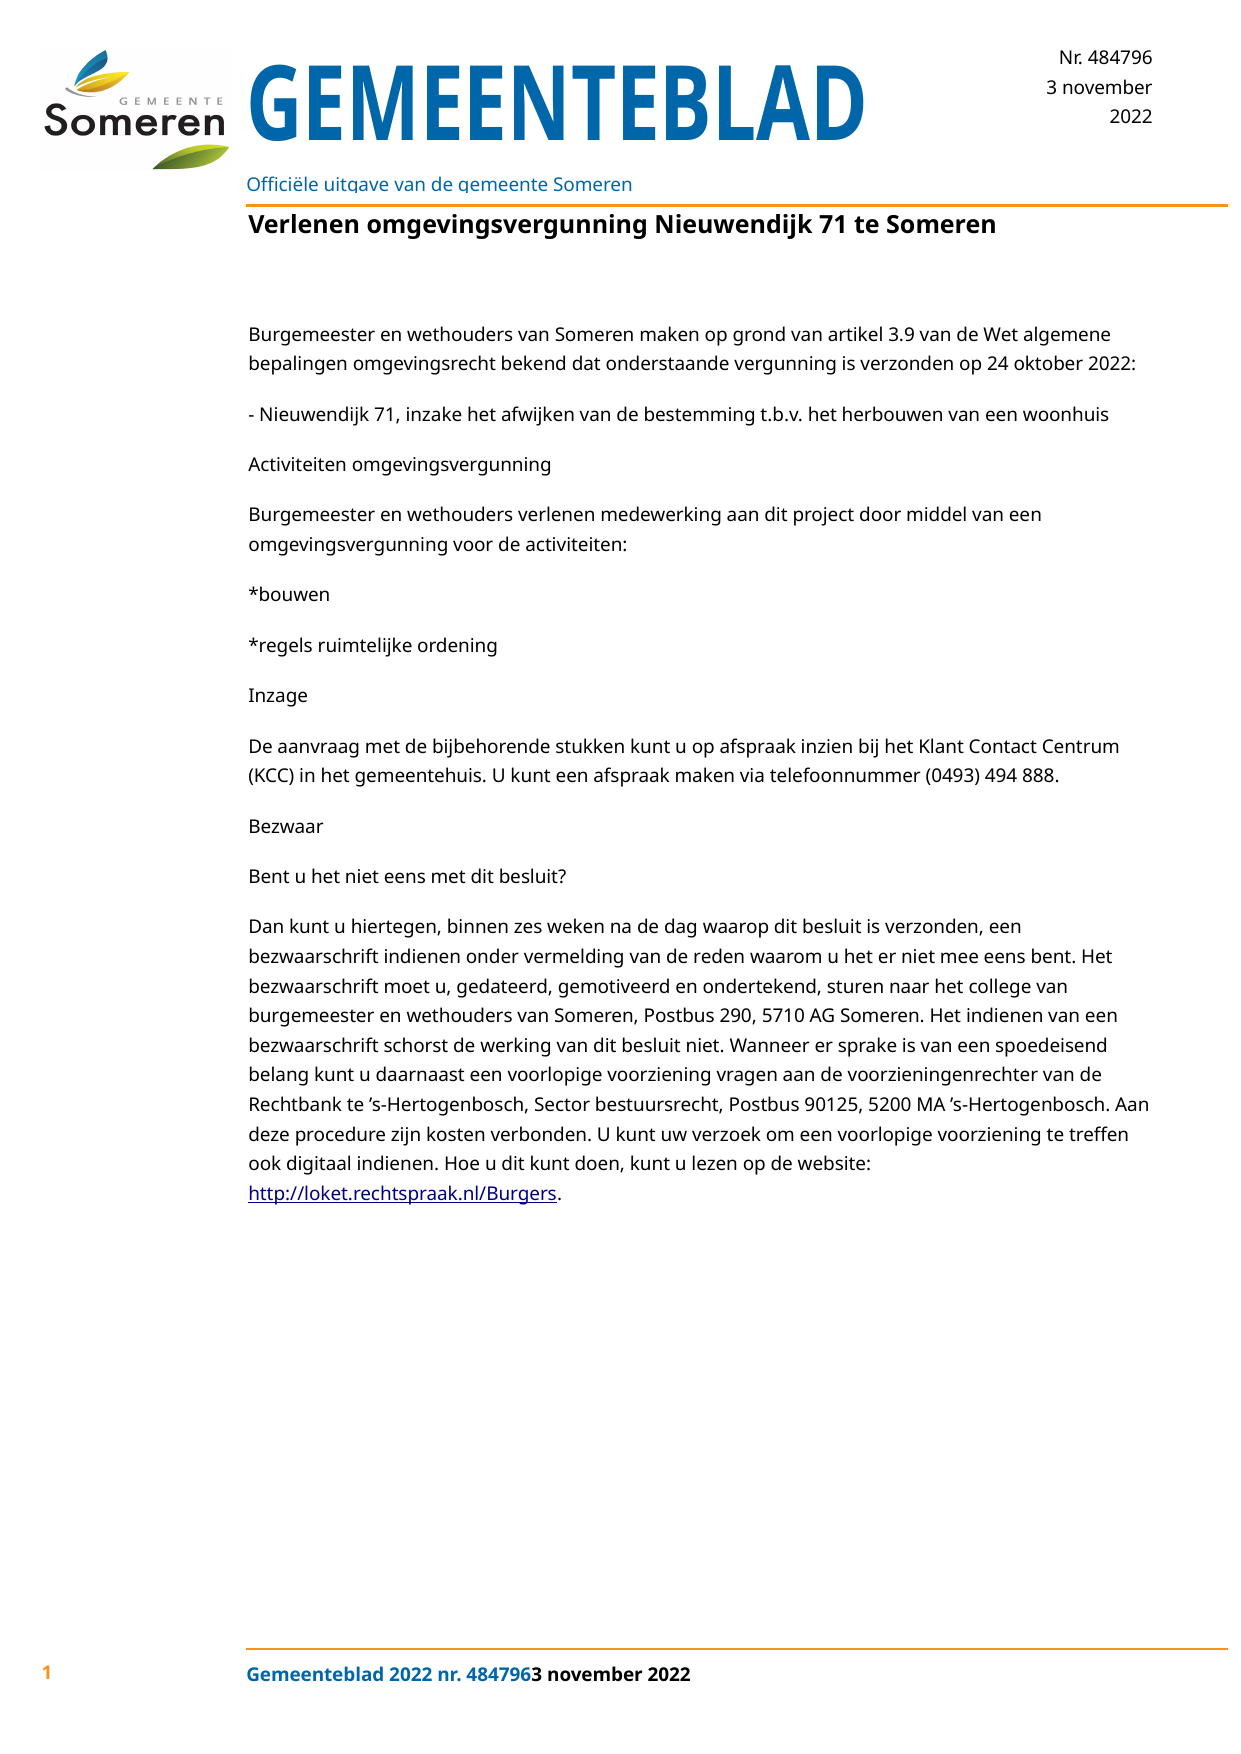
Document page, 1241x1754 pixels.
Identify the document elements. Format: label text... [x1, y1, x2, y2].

text Burgemeester en wethouders van Someren maken op grond van artikel 3.9 van de Wet algemene bepalingen omgevingsrecht bekend dat onderstaande vergunning is verzonden op 24 oktober 2022: [248, 321, 1152, 376]
text De aanvraag met de bijbehorende stukken kunt u op afspraak inzien bij het Klant Contact Centrum (KCC) in het gemeentehuis. U kunt een afspraak maken via telefoonnummer (0493) 494 888. [248, 733, 1152, 788]
text - Nieuwendijk 71, inzake het afwijken van de bestemming t.b.v. het herbouwen van een woonhuis [248, 401, 1152, 426]
text Burgemeester en wethouders verlenen medewerking aan dit project door middel van een omgevingsvergunning voor de activiteiten: [248, 502, 1152, 557]
text *bouwen [248, 582, 1152, 607]
text Inzage [248, 682, 1152, 708]
text *regels ruimtelijke ordening [248, 632, 1152, 658]
picture [41, 47, 231, 172]
text Activiteiten omgevingsvergunning [248, 451, 1152, 477]
text Dan kunt u hiertegen, binnen zes weken na de dag waarop dit besluit is verzonden, een bezwaarschrift indienen onder vermelding van de reden waarom u het er niet mee eens bent. Het bezwaarschrift moet u, gedateerd, gemotiveerd en ondertekend, sturen naar het college van burgemeester en wethouders van Someren, Postbus 290, 5710 AG Someren. Het indienen van een bezwaarschrift schorst de werking van dit besluit niet. Wanneer er sprake is van een spoedeisend belang kunt u daarnaast een voorlopige voorziening vragen aan de voorzieningenrechter van de Rechtbank te ’s-Hertogenbosch, Sector bestuursrecht, Postbus 90125, 5200 MA ’s-Hertogenbosch. Aan deze procedure zijn kosten verbonden. U kunt uw verzoek om een voorlopige voorziening te treffen ook digitaal indienen. Hoe u dit kunt doen, kunt u lezen op de website: http://loket.rechtspraak.nl/Burgers. [248, 914, 1152, 1206]
text Bent u het niet eens met dit besluit? [248, 863, 1152, 889]
text Bezwaar [248, 813, 1152, 838]
text Verlenen omgevingsvergunning Nieuwendijk 71 te Someren [248, 207, 1152, 241]
